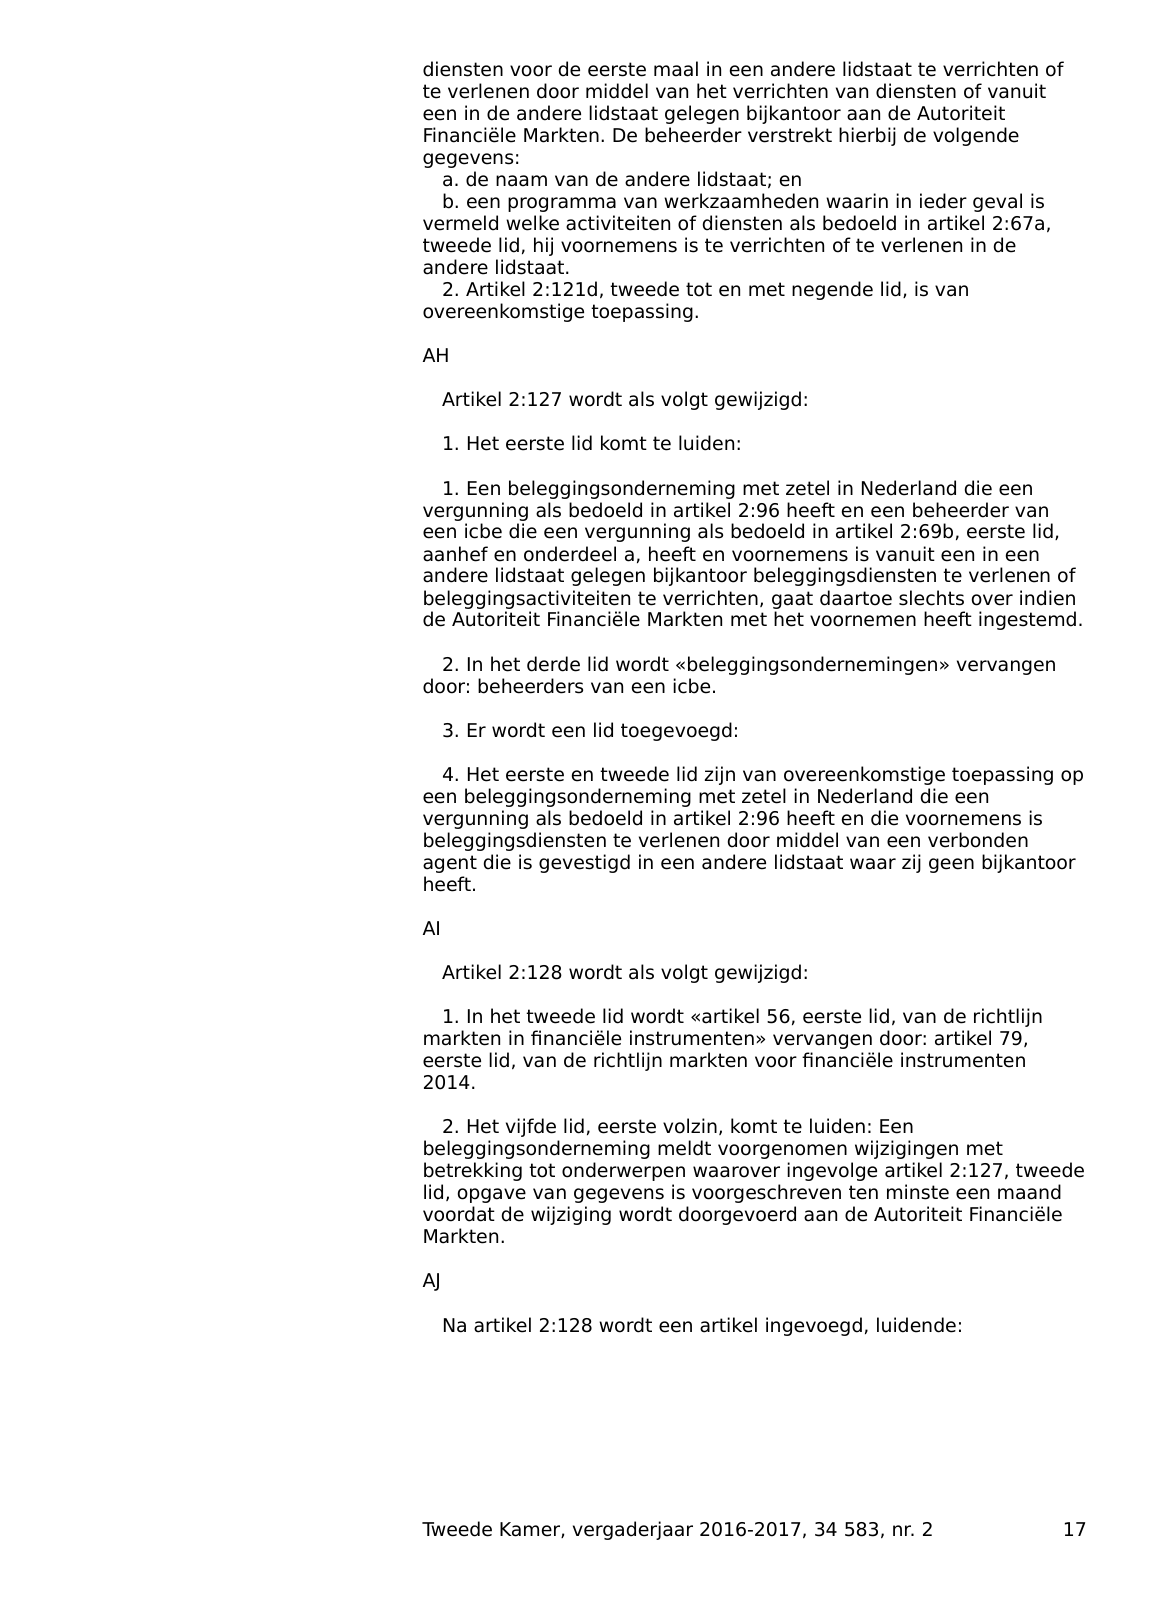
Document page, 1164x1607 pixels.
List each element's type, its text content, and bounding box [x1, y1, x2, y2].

text AJ [422, 1270, 1087, 1292]
text 2. Het vijfde lid, eerste volzin, komt te luiden: Een beleggingsonderneming meldt voorgenomen wijzigingen met betrekking tot onderwerpen waarover ingevolge artikel 2:127, tweede lid, opgave van gegevens is voorgeschreven ten minste een maand voordat de wijziging wordt doorgevoerd aan de Autoriteit Financiële Markten. [422, 1116, 1087, 1248]
text Na artikel 2:128 wordt een artikel ingevoegd, luidende: [422, 1314, 1087, 1337]
text 1. Het eerste lid komt te luiden: [422, 433, 1087, 455]
text 2. Artikel 2:121d, tweede tot en met negende lid, is van overeenkomstige toepassing. [422, 279, 1087, 323]
text AH [422, 345, 1087, 367]
text 1. In het tweede lid wordt «artikel 56, eerste lid, van de richtlijn markten in financiële instrumenten» vervangen door: artikel 79, eerste lid, van de richtlijn markten voor financiële instrumenten 2014. [422, 1006, 1087, 1094]
text Artikel 2:127 wordt als volgt gewijzigd: [422, 389, 1087, 411]
text 3. Er wordt een lid toegevoegd: [422, 720, 1087, 742]
text 4. Het eerste en tweede lid zijn van overeenkomstige toepassing op een beleggingsonderneming met zetel in Nederland die een vergunning als bedoeld in artikel 2:96 heeft en die voornemens is beleggingsdiensten te verlenen door middel van een verbonden agent die is gevestigd in een andere lidstaat waar zij geen bijkantoor heeft. [422, 764, 1087, 896]
text b. een programma van werkzaamheden waarin in ieder geval is vermeld welke activiteiten of diensten als bedoeld in artikel 2:67a, tweede lid, hij voornemens is te verrichten of te verlenen in de andere lidstaat. [422, 191, 1087, 279]
text 2. In het derde lid wordt «beleggingsondernemingen» vervangen door: beheerders van een icbe. [422, 653, 1087, 697]
text a. de naam van de andere lidstaat; en [422, 169, 1087, 191]
text diensten voor de eerste maal in een andere lidstaat te verrichten of te verlenen door middel van het verrichten van diensten of vanuit een in de andere lidstaat gelegen bijkantoor aan de Autoriteit Financiële Markten. De beheerder verstrekt hierbij de volgende gegevens: [422, 59, 1087, 169]
text Artikel 2:128 wordt als volgt gewijzigd: [422, 962, 1087, 984]
text 1. Een beleggingsonderneming met zetel in Nederland die een vergunning als bedoeld in artikel 2:96 heeft en een beheerder van een icbe die een vergunning als bedoeld in artikel 2:69b, eerste lid, aanhef en onderdeel a, heeft en voornemens is vanuit een in een andere lidstaat gelegen bijkantoor beleggingsdiensten te verlenen of beleggingsactiviteiten te verrichten, gaat daartoe slechts over indien de Autoriteit Financiële Markten met het voornemen heeft ingestemd. [422, 477, 1087, 631]
text AI [422, 918, 1087, 940]
